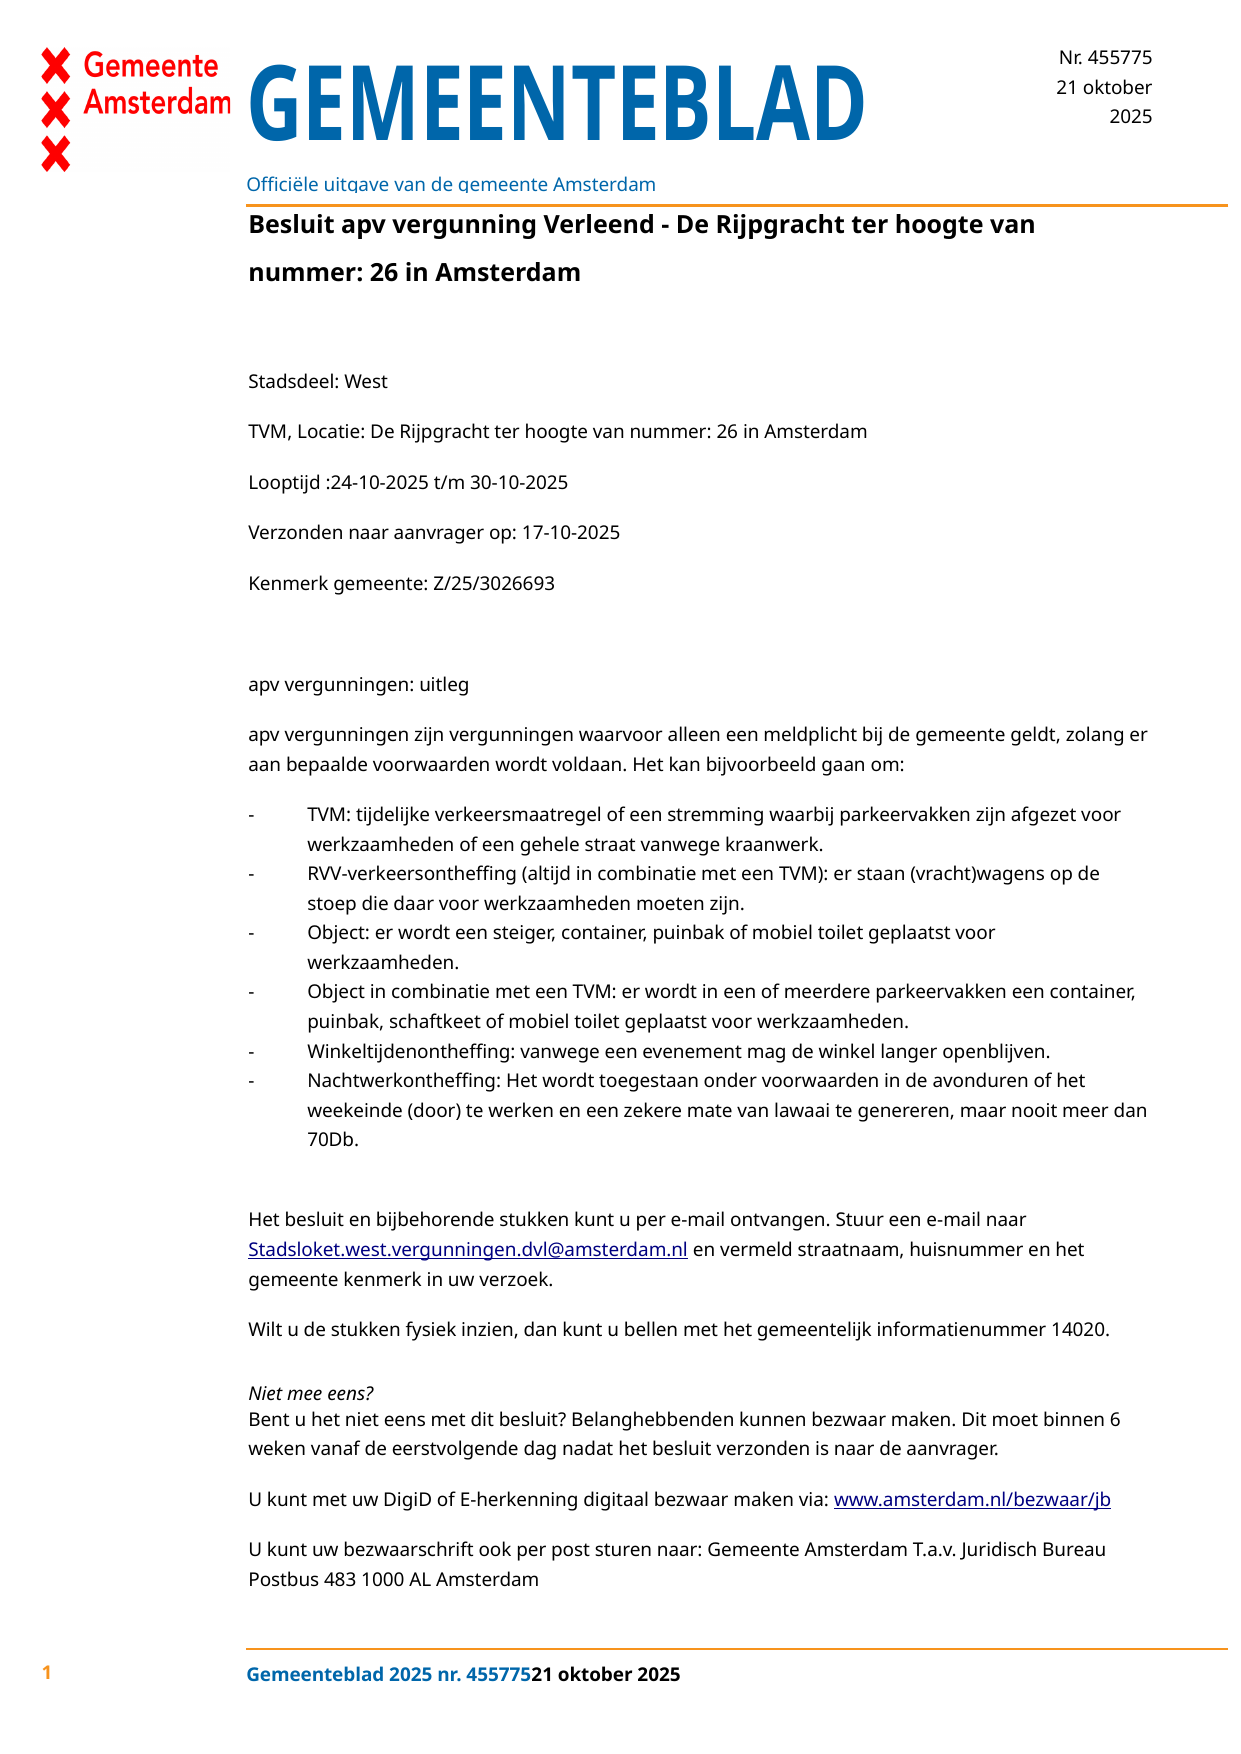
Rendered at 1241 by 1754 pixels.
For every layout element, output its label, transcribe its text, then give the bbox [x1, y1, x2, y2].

text Verzonden naar aanvrager op: 17-10-2025 [248, 519, 1152, 545]
text Besluit apv vergunning Verleend - De Rijpgracht ter hoogte van nummer: 26 in Amsterdam [248, 207, 1152, 288]
text Stadsdeel: West [248, 368, 1152, 394]
text Wilt u de stukken fysiek inzien, dan kunt u bellen met het gemeentelijk informatienummer 14020. [248, 1316, 1152, 1342]
list Nachtwerkontheffing: Het wordt toegestaan onder voorwaarden in de avonduren of het weekeinde (door) te werken en een zekere mate van lawaai te genereren, maar nooit meer dan 70Db. [248, 1067, 1152, 1152]
list TVM: tijdelijke verkeersmaatregel of een stremming waarbij parkeervakken zijn afgezet voor werkzaamheden of een gehele straat vanwege kraanwerk. [248, 801, 1152, 857]
list Winkeltijdenontheffing: vanwege een evenement mag de winkel langer openblijven. [248, 1038, 1152, 1064]
text Het besluit en bijbehorende stukken kunt u per e-mail ontvangen. Stuur een e-mail naar Stadsloket.west.vergunningen.dvl@amsterdam.nl en vermeld straatnaam, huisnummer en het gemeente kenmerk in uw verzoek. [248, 1207, 1152, 1292]
list Object in combinatie met een TVM: er wordt in een of meerdere parkeervakken een container, puinbak, schaftkeet of mobiel toilet geplaatst voor werkzaamheden. [248, 979, 1152, 1034]
picture [41, 47, 231, 172]
text Niet mee eens? [248, 1380, 1152, 1406]
text U kunt met uw DigiD of E-herkenning digitaal bezwaar maken via: www.amsterdam.nl/bezwaar/jb [248, 1486, 1152, 1512]
text Looptijd :24-10-2025 t/m 30-10-2025 [248, 469, 1152, 495]
text apv vergunningen zijn vergunningen waarvoor alleen een meldplicht bij de gemeente geldt, zolang er aan bepaalde voorwaarden wordt voldaan. Het kan bijvoorbeeld gaan om: [248, 721, 1152, 777]
list RVV-verkeersontheffing (altijd in combinatie met een TVM): er staan (vracht)wagens op de stoep die daar voor werkzaamheden moeten zijn. [248, 860, 1152, 916]
text apv vergunningen: uitleg [248, 671, 1152, 697]
text TVM, Locatie: De Rijpgracht ter hoogte van nummer: 26 in Amsterdam [248, 419, 1152, 444]
text U kunt uw bezwaarschrift ook per post sturen naar: Gemeente Amsterdam T.a.v. Juridisch Bureau Postbus 483 1000 AL Amsterdam [248, 1536, 1152, 1592]
text Bent u het niet eens met dit besluit? Belanghebbenden kunnen bezwaar maken. Dit moet binnen 6 weken vanaf de eerstvolgende dag nadat het besluit verzonden is naar de aanvrager. [248, 1406, 1152, 1461]
text Kenmerk gemeente: Z/25/3026693 [248, 570, 1152, 596]
list Object: er wordt een steiger, container, puinbak of mobiel toilet geplaatst voor werkzaamheden. [248, 919, 1152, 975]
